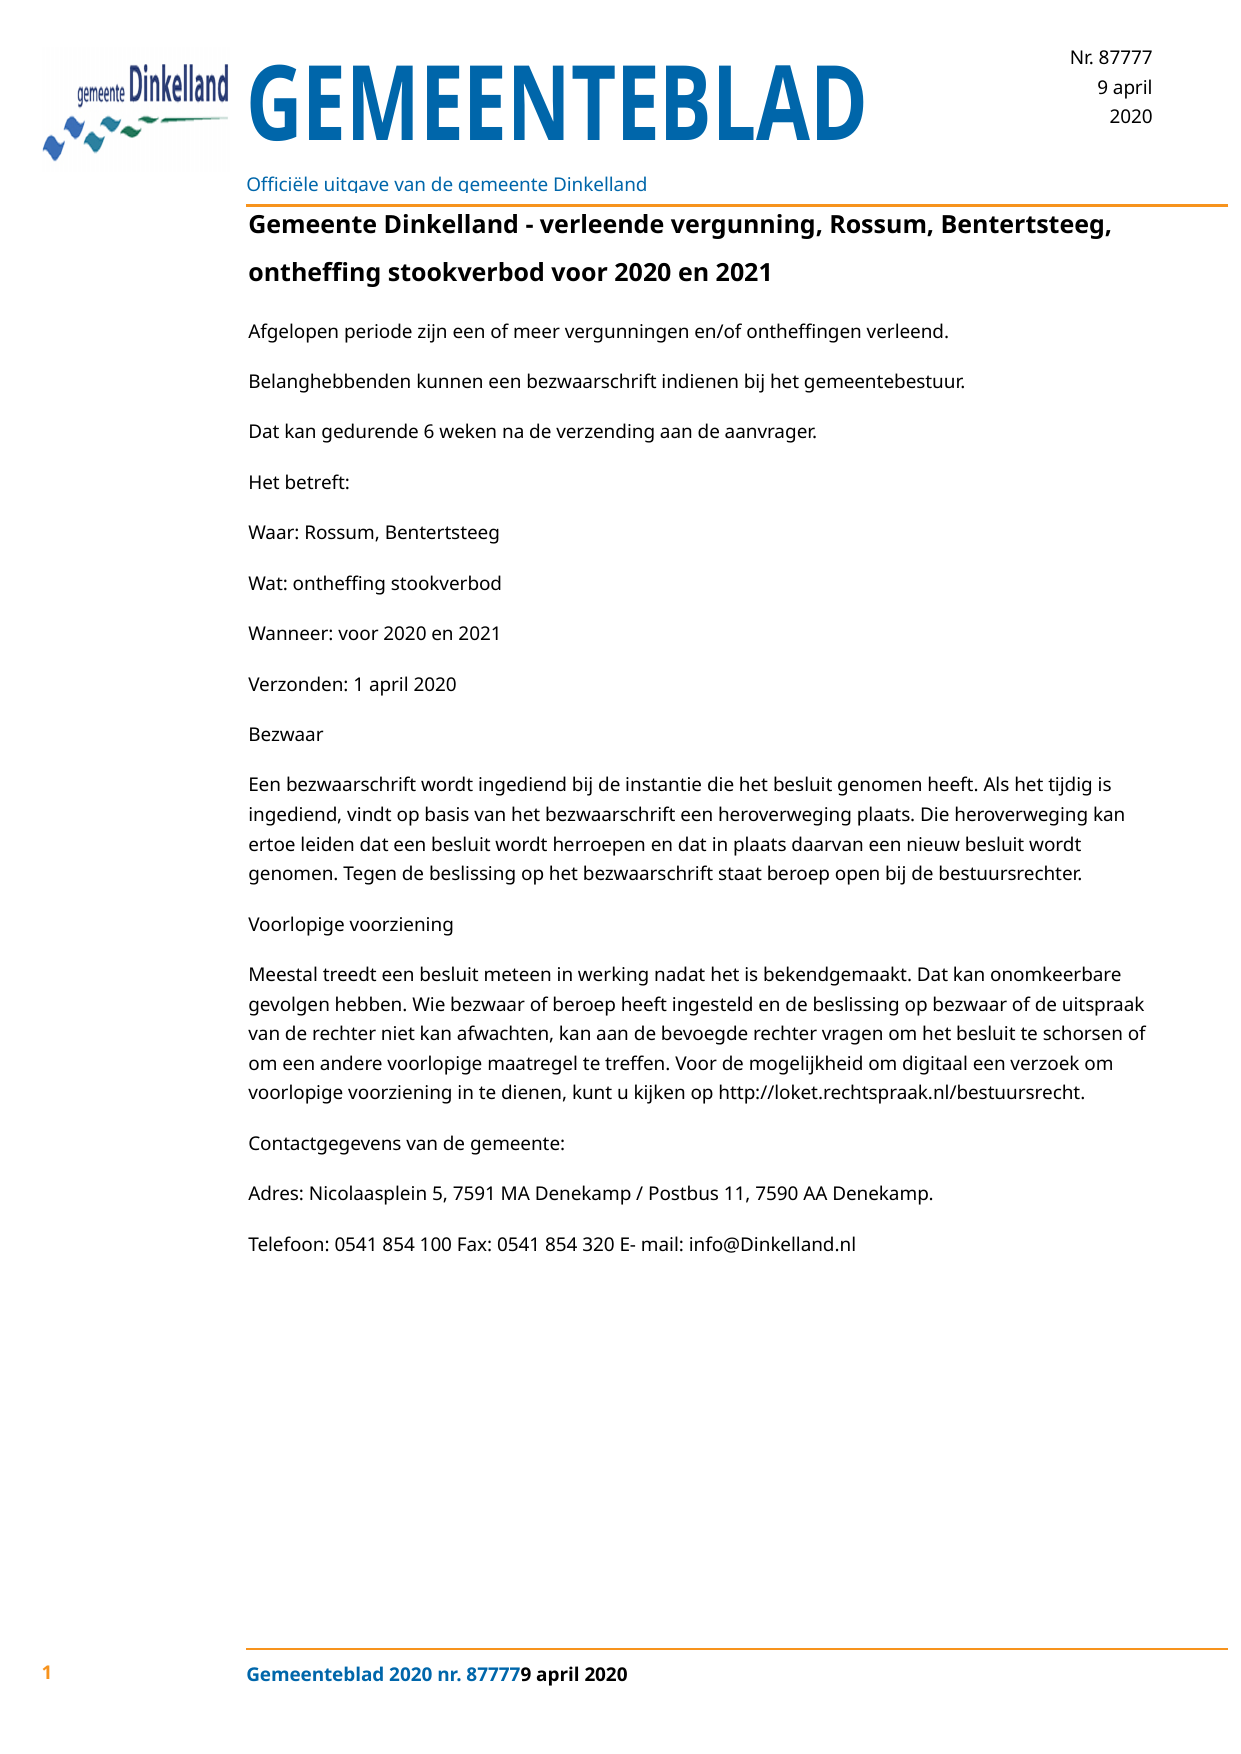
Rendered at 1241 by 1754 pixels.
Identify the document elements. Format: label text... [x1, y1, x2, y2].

text Een bezwaarschrift wordt ingediend bij de instantie die het besluit genomen heeft. Als het tijdig is ingediend, vindt op basis van het bezwaarschrift een heroverweging plaats. Die heroverweging kan ertoe leiden dat een besluit wordt herroepen en dat in plaats daarvan een nieuw besluit wordt genomen. Tegen de beslissing op het bezwaarschrift staat beroep open bij de bestuursrechter. [248, 772, 1152, 886]
text Het betreft: [248, 469, 1152, 495]
text Bezwaar [248, 721, 1152, 747]
text Contactgegevens van de gemeente: [248, 1130, 1152, 1156]
text Voorlopige voorziening [248, 911, 1152, 937]
text Wat: ontheffing stookverbod [248, 570, 1152, 596]
text Telefoon: 0541 854 100 Fax: 0541 854 320 E- mail: info@Dinkelland.nl [248, 1231, 1152, 1257]
text Wanneer: voor 2020 en 2021 [248, 620, 1152, 646]
picture [41, 47, 231, 172]
text Verzonden: 1 april 2020 [248, 671, 1152, 697]
text Meestal treedt een besluit meteen in werking nadat het is bekendgemaakt. Dat kan onomkeerbare gevolgen hebben. Wie bezwaar of beroep heeft ingesteld en de beslissing op bezwaar of de uitspraak van de rechter niet kan afwachten, kan aan de bevoegde rechter vragen om het besluit te schorsen of om een andere voorlopige maatregel te treffen. Voor de mogelijkheid om digitaal een verzoek om voorlopige voorziening in te dienen, kunt u kijken op http://loket.rechtspraak.nl/bestuursrecht. [248, 961, 1152, 1105]
text Dat kan gedurende 6 weken na de verzending aan de aanvrager. [248, 419, 1152, 444]
text Gemeente Dinkelland - verleende vergunning, Rossum, Bentertsteeg, ontheffing stookverbod voor 2020 en 2021 [248, 207, 1152, 288]
text Afgelopen periode zijn een of meer vergunningen en/of ontheffingen verleend. [248, 318, 1152, 344]
text Belanghebbenden kunnen een bezwaarschrift indienen bij het gemeentebestuur. [248, 368, 1152, 394]
text Adres: Nicolaasplein 5, 7591 MA Denekamp / Postbus 11, 7590 AA Denekamp. [248, 1180, 1152, 1206]
text Waar: Rossum, Bentertsteeg [248, 519, 1152, 545]
